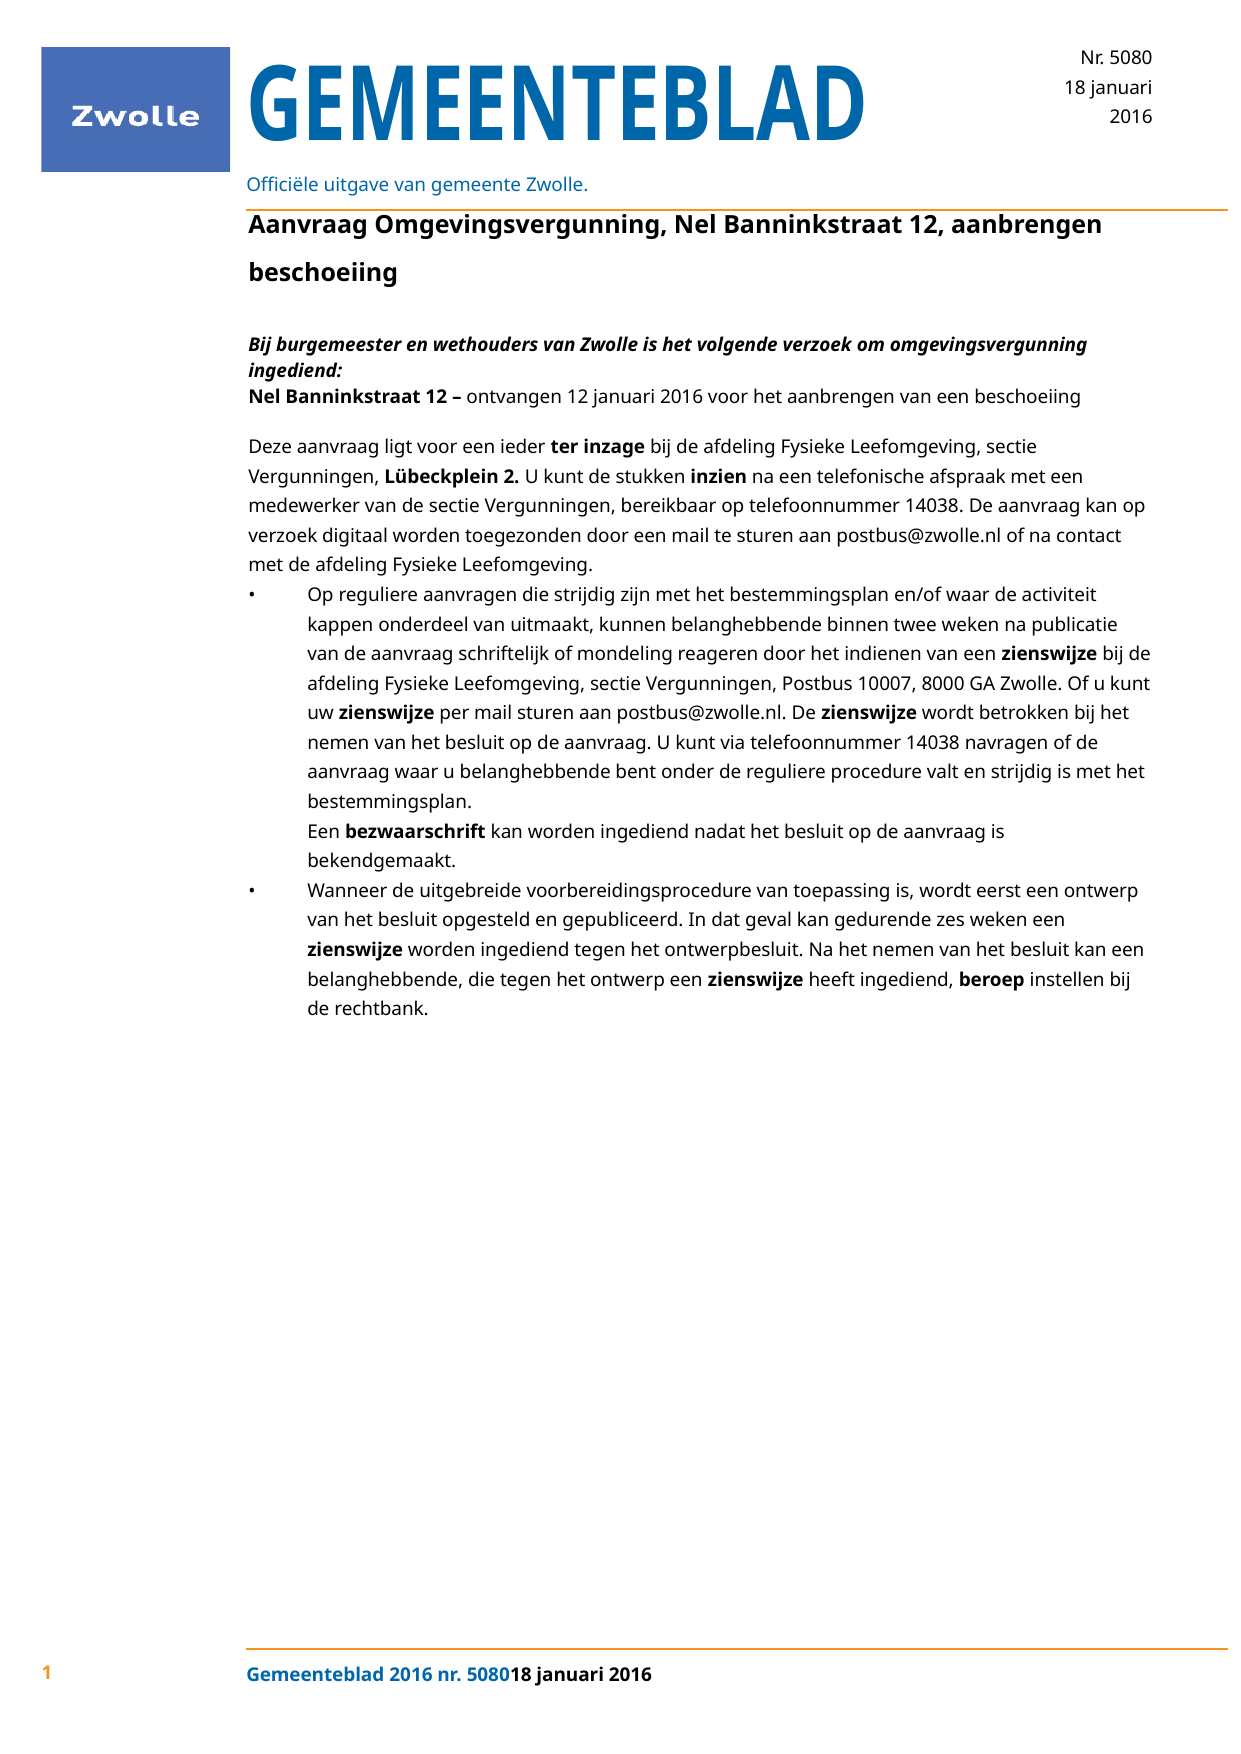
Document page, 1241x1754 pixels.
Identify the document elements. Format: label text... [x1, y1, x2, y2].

text Bij burgemeester en wethouders van Zwolle is het volgende verzoek om omgevingsvergunning ingediend: [248, 331, 1152, 383]
text Aanvraag Omgevingsvergunning, Nel Banninkstraat 12, aanbrengen beschoeiing [248, 211, 1152, 288]
list Op reguliere aanvragen die strijdig zijn met het bestemmingsplan en/of waar de activiteit kappen onderdeel van uitmaakt, kunnen belanghebbende binnen twee weken na publicatie van de aanvraag schriftelijk of mondeling reageren door het indienen van een zienswijze bij de afdeling Fysieke Leefomgeving, sectie Vergunningen, Postbus 10007, 8000 GA Zwolle. Of u kunt uw zienswijze per mail sturen aan postbus@zwolle.nl. De zienswijze wordt betrokken bij het nemen van het besluit op de aanvraag. U kunt via telefoonnummer 14038 navragen of de aanvraag waar u belanghebbende bent onder de reguliere procedure valt en strijdig is met het bestemmingsplan. [248, 581, 1152, 814]
list Een bezwaarschrift kan worden ingediend nadat het besluit op de aanvraag is bekendgemaakt. [248, 818, 1152, 873]
picture [41, 47, 231, 172]
text Nel Banninkstraat 12 – ontvangen 12 januari 2016 voor het aanbrengen van een beschoeiing [248, 383, 1152, 409]
list Wanneer de uitgebreide voorbereidingsprocedure van toepassing is, wordt eerst een ontwerp van het besluit opgesteld en gepubliceerd. In dat geval kan gedurende zes weken een zienswijze worden ingediend tegen het ontwerpbesluit. Na het nemen van het besluit kan een belanghebbende, die tegen het ontwerp een zienswijze heeft ingediend, beroep instellen bij de rechtbank. [248, 877, 1152, 1021]
text Deze aanvraag ligt voor een ieder ter inzage bij de afdeling Fysieke Leefomgeving, sectie Vergunningen, Lübeckplein 2. U kunt de stukken inzien na een telefonische afspraak met een medewerker van de sectie Vergunningen, bereikbaar op telefoonnummer 14038. De aanvraag kan op verzoek digitaal worden toegezonden door een mail te sturen aan postbus@zwolle.nl of na contact met de afdeling Fysieke Leefomgeving. [248, 433, 1152, 577]
